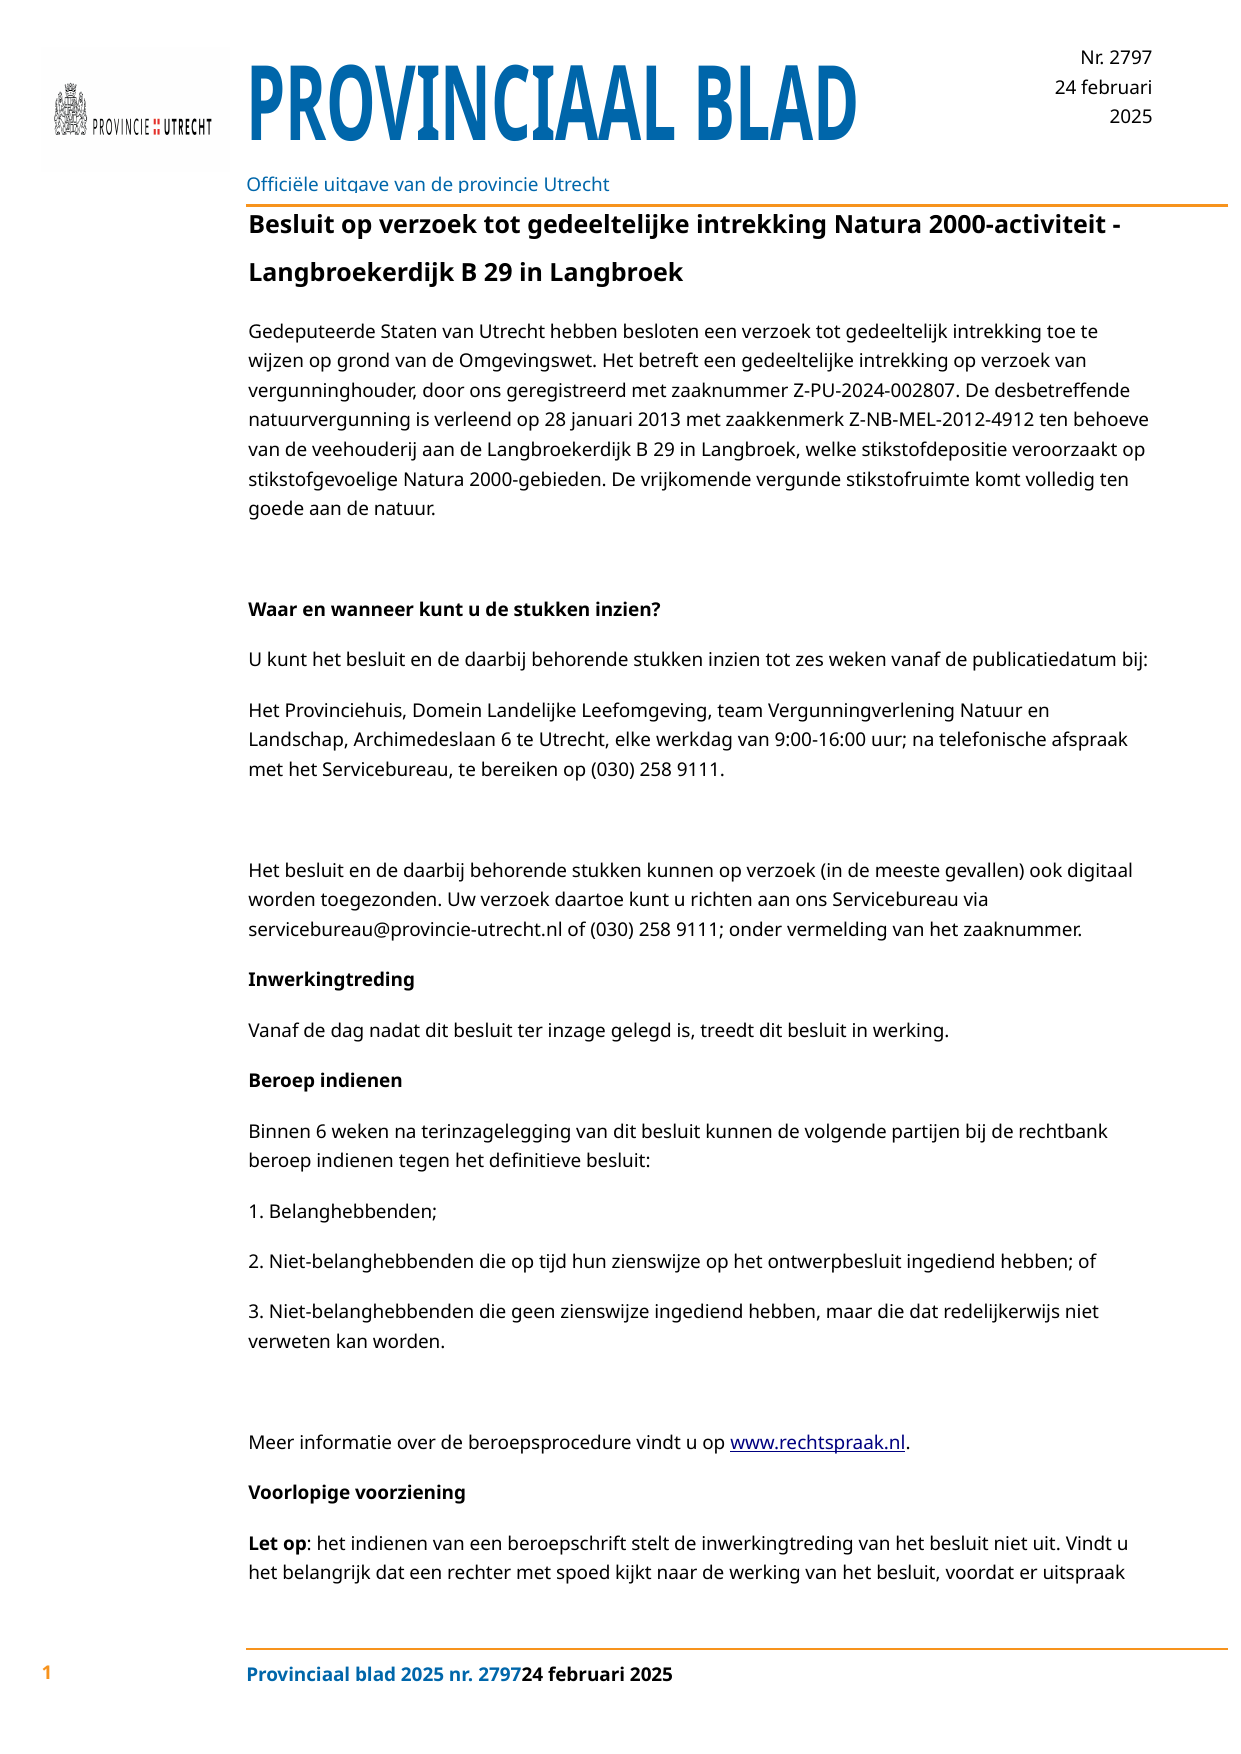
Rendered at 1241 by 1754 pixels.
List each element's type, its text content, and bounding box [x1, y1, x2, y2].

text Beroep indienen [248, 1067, 1152, 1093]
text Inwerkingtreding [248, 967, 1152, 992]
text Voorlopige voorziening [248, 1479, 1152, 1505]
picture [41, 47, 231, 172]
text U kunt het besluit en de daarbij behorende stukken inzien tot zes weken vanaf de publicatiedatum bij: [248, 647, 1152, 672]
text Het Provinciehuis, Domein Landelijke Leefomgeving, team Vergunningverlening Natuur en Landschap, Archimedeslaan 6 te Utrecht, elke werkdag van 9:00-16:00 uur; na telefonische afspraak met het Servicebureau, te bereiken op (030) 258 9111. [248, 697, 1152, 782]
text Besluit op verzoek tot gedeeltelijke intrekking Natura 2000-activiteit - Langbroekerdijk B 29 in Langbroek [248, 207, 1152, 288]
text Waar en wanneer kunt u de stukken inzien? [248, 596, 1152, 622]
text Let op: het indienen van een beroepschrift stelt de inwerkingtreding van het besluit niet uit. Vindt u het belangrijk dat een rechter met spoed kijkt naar de werking van het besluit, voordat er uitspraak [248, 1530, 1152, 1585]
text Het besluit en de daarbij behorende stukken kunnen op verzoek (in de meeste gevallen) ook digitaal worden toegezonden. Uw verzoek daartoe kunt u richten aan ons Servicebureau via servicebureau@provincie-utrecht.nl of (030) 258 9111; onder vermelding van het zaaknummer. [248, 857, 1152, 942]
text Gedeputeerde Staten van Utrecht hebben besloten een verzoek tot gedeeltelijk intrekking toe te wijzen op grond van de Omgevingswet. Het betreft een gedeeltelijke intrekking op verzoek van vergunninghouder, door ons geregistreerd met zaaknummer Z-PU-2024-002807. De desbetreffende natuurvergunning is verleend op 28 januari 2013 met zaakkenmerk Z-NB-MEL-2012-4912 ten behoeve van de veehouderij aan de Langbroekerdijk B 29 in Langbroek, welke stikstofdepositie veroorzaakt op stikstofgevoelige Natura 2000-gebieden. De vrijkomende vergunde stikstofruimte komt volledig ten goede aan de natuur. [248, 318, 1152, 521]
text Meer informatie over de beroepsprocedure vindt u op www.rechtspraak.nl. [248, 1429, 1152, 1455]
text 3. Niet-belanghebbenden die geen zienswijze ingediend hebben, maar die dat redelijkerwijs niet verweten kan worden. [248, 1299, 1152, 1354]
text Vanaf de dag nadat dit besluit ter inzage gelegd is, treedt dit besluit in werking. [248, 1017, 1152, 1043]
text 1. Belanghebbenden; [248, 1198, 1152, 1224]
text 2. Niet-belanghebbenden die op tijd hun zienswijze op het ontwerpbesluit ingediend hebben; of [248, 1248, 1152, 1274]
text Binnen 6 weken na terinzagelegging van dit besluit kunnen de volgende partijen bij de rechtbank beroep indienen tegen het definitieve besluit: [248, 1118, 1152, 1173]
